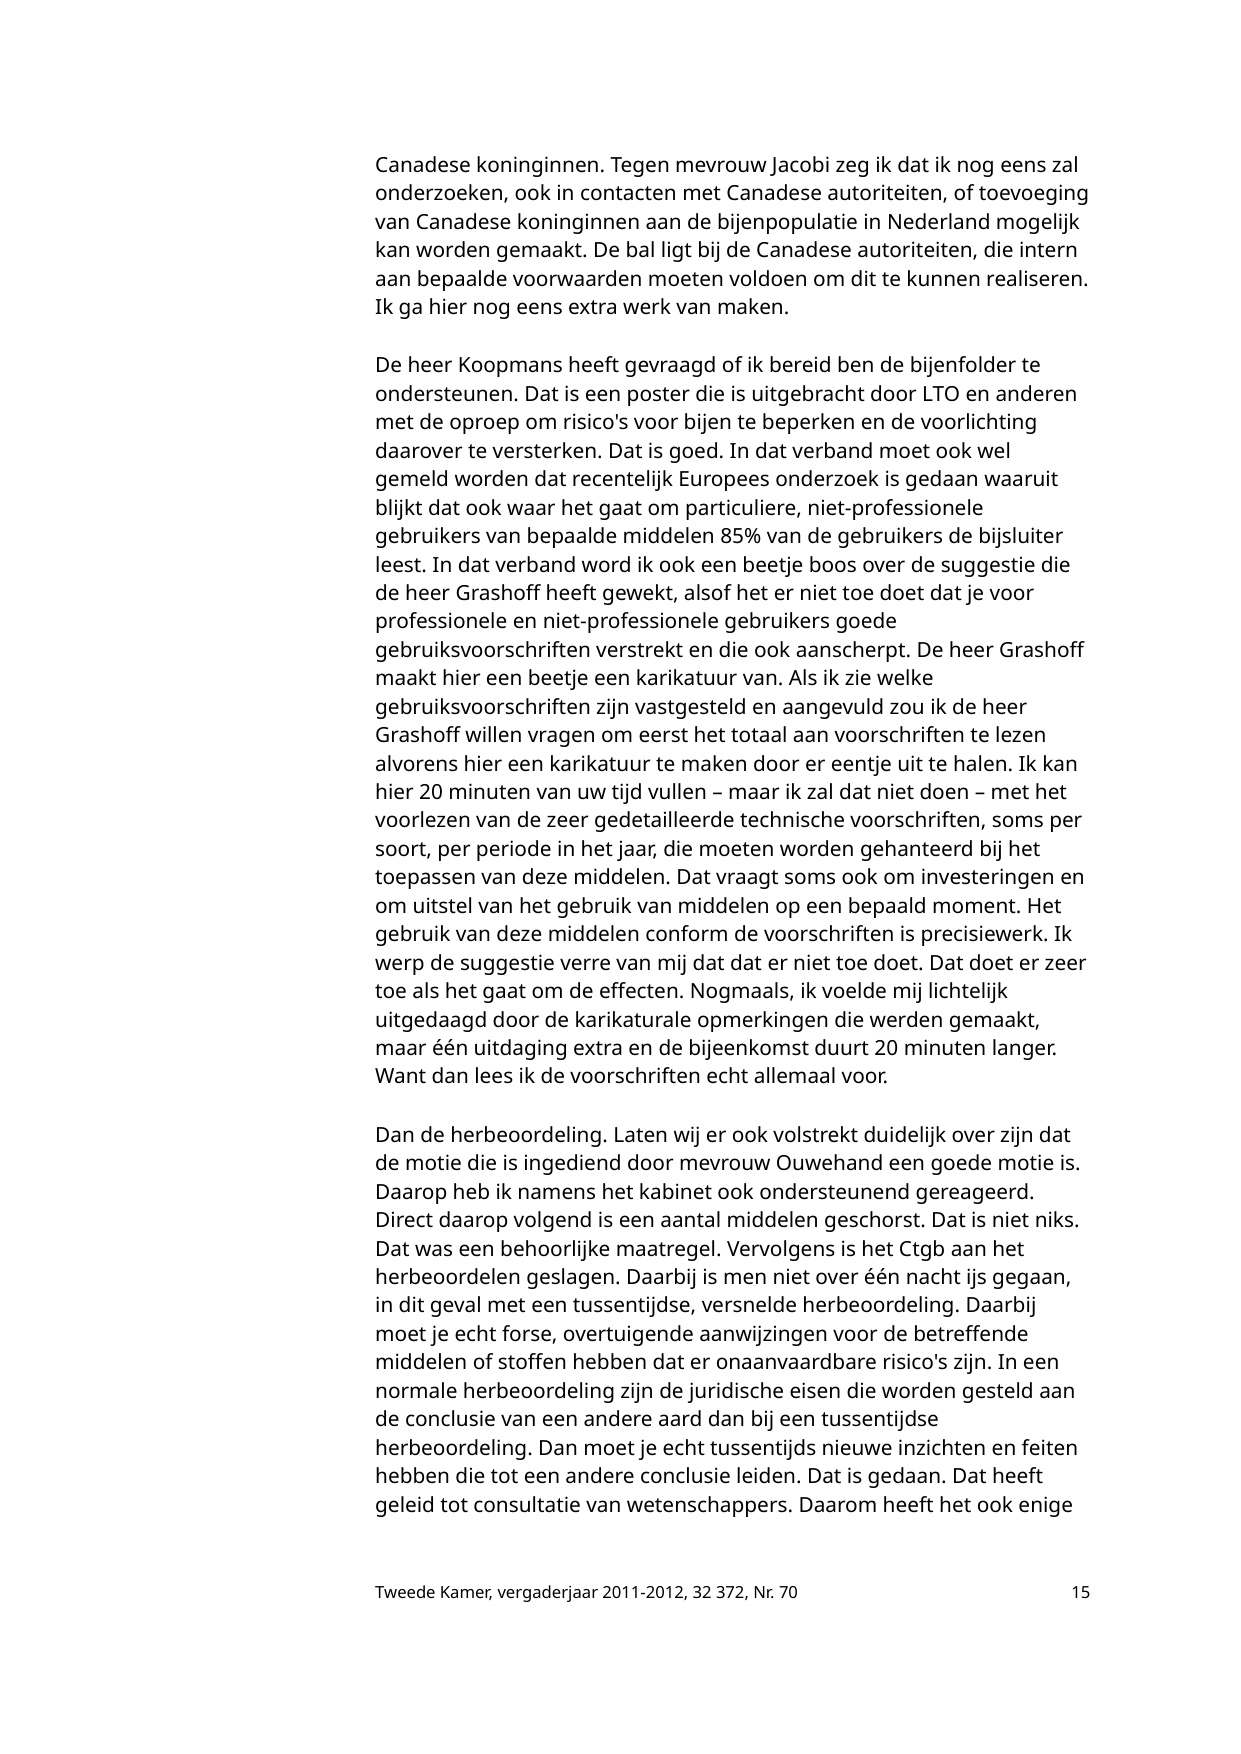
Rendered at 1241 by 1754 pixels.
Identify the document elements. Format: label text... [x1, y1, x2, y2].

text Canadese koninginnen. Tegen mevrouw Jacobi zeg ik dat ik nog eens zal onderzoeken, ook in contacten met Canadese autoriteiten, of toevoeging van Canadese koninginnen aan de bijenpopulatie in Nederland mogelijk kan worden gemaakt. De bal ligt bij de Canadese autoriteiten, die intern aan bepaalde voorwaarden moeten voldoen om dit te kunnen realiseren. Ik ga hier nog eens extra werk van maken. [375, 150, 1090, 321]
text Dan de herbeoordeling. Laten wij er ook volstrekt duidelijk over zijn dat de motie die is ingediend door mevrouw Ouwehand een goede motie is. Daarop heb ik namens het kabinet ook ondersteunend gereageerd. Direct daarop volgend is een aantal middelen geschorst. Dat is niet niks. Dat was een behoorlijke maatregel. Vervolgens is het Ctgb aan het herbeoordelen geslagen. Daarbij is men niet over één nacht ijs gegaan, in dit geval met een tussentijdse, versnelde herbeoordeling. Daarbij moet je echt forse, overtuigende aanwijzingen voor de betreffende middelen of stoffen hebben dat er onaanvaardbare risico's zijn. In een normale herbeoordeling zijn de juridische eisen die worden gesteld aan de conclusie van een andere aard dan bij een tussentijdse herbeoordeling. Dan moet je echt tussentijds nieuwe inzichten en feiten hebben die tot een andere conclusie leiden. Dat is gedaan. Dat heeft geleid tot consultatie van wetenschappers. Daarom heeft het ook enige [375, 1120, 1090, 1518]
text De heer Koopmans heeft gevraagd of ik bereid ben de bijenfolder te ondersteunen. Dat is een poster die is uitgebracht door LTO en anderen met de oproep om risico's voor bijen te beperken en de voorlichting daarover te versterken. Dat is goed. In dat verband moet ook wel gemeld worden dat recentelijk Europees onderzoek is gedaan waaruit blijkt dat ook waar het gaat om particuliere, niet-professionele gebruikers van bepaalde middelen 85% van de gebruikers de bijsluiter leest. In dat verband word ik ook een beetje boos over de suggestie die de heer Grashoff heeft gewekt, alsof het er niet toe doet dat je voor professionele en niet-professionele gebruikers goede gebruiksvoorschriften verstrekt en die ook aanscherpt. De heer Grashoff maakt hier een beetje een karikatuur van. Als ik zie welke gebruiksvoorschriften zijn vastgesteld en aangevuld zou ik de heer Grashoff willen vragen om eerst het totaal aan voorschriften te lezen alvorens hier een karikatuur te maken door er eentje uit te halen. Ik kan hier 20 minuten van uw tijd vullen – maar ik zal dat niet doen – met het voorlezen van de zeer gedetailleerde technische voorschriften, soms per soort, per periode in het jaar, die moeten worden gehanteerd bij het toepassen van deze middelen. Dat vraagt soms ook om investeringen en om uitstel van het gebruik van middelen op een bepaald moment. Het gebruik van deze middelen conform de voorschriften is precisiewerk. Ik werp de suggestie verre van mij dat dat er niet toe doet. Dat doet er zeer toe als het gaat om de effecten. Nogmaals, ik voelde mij lichtelijk uitgedaagd door de karikaturale opmerkingen die werden gemaakt, maar één uitdaging extra en de bijeenkomst duurt 20 minuten langer. Want dan lees ik de voorschriften echt allemaal voor. [375, 351, 1090, 1090]
